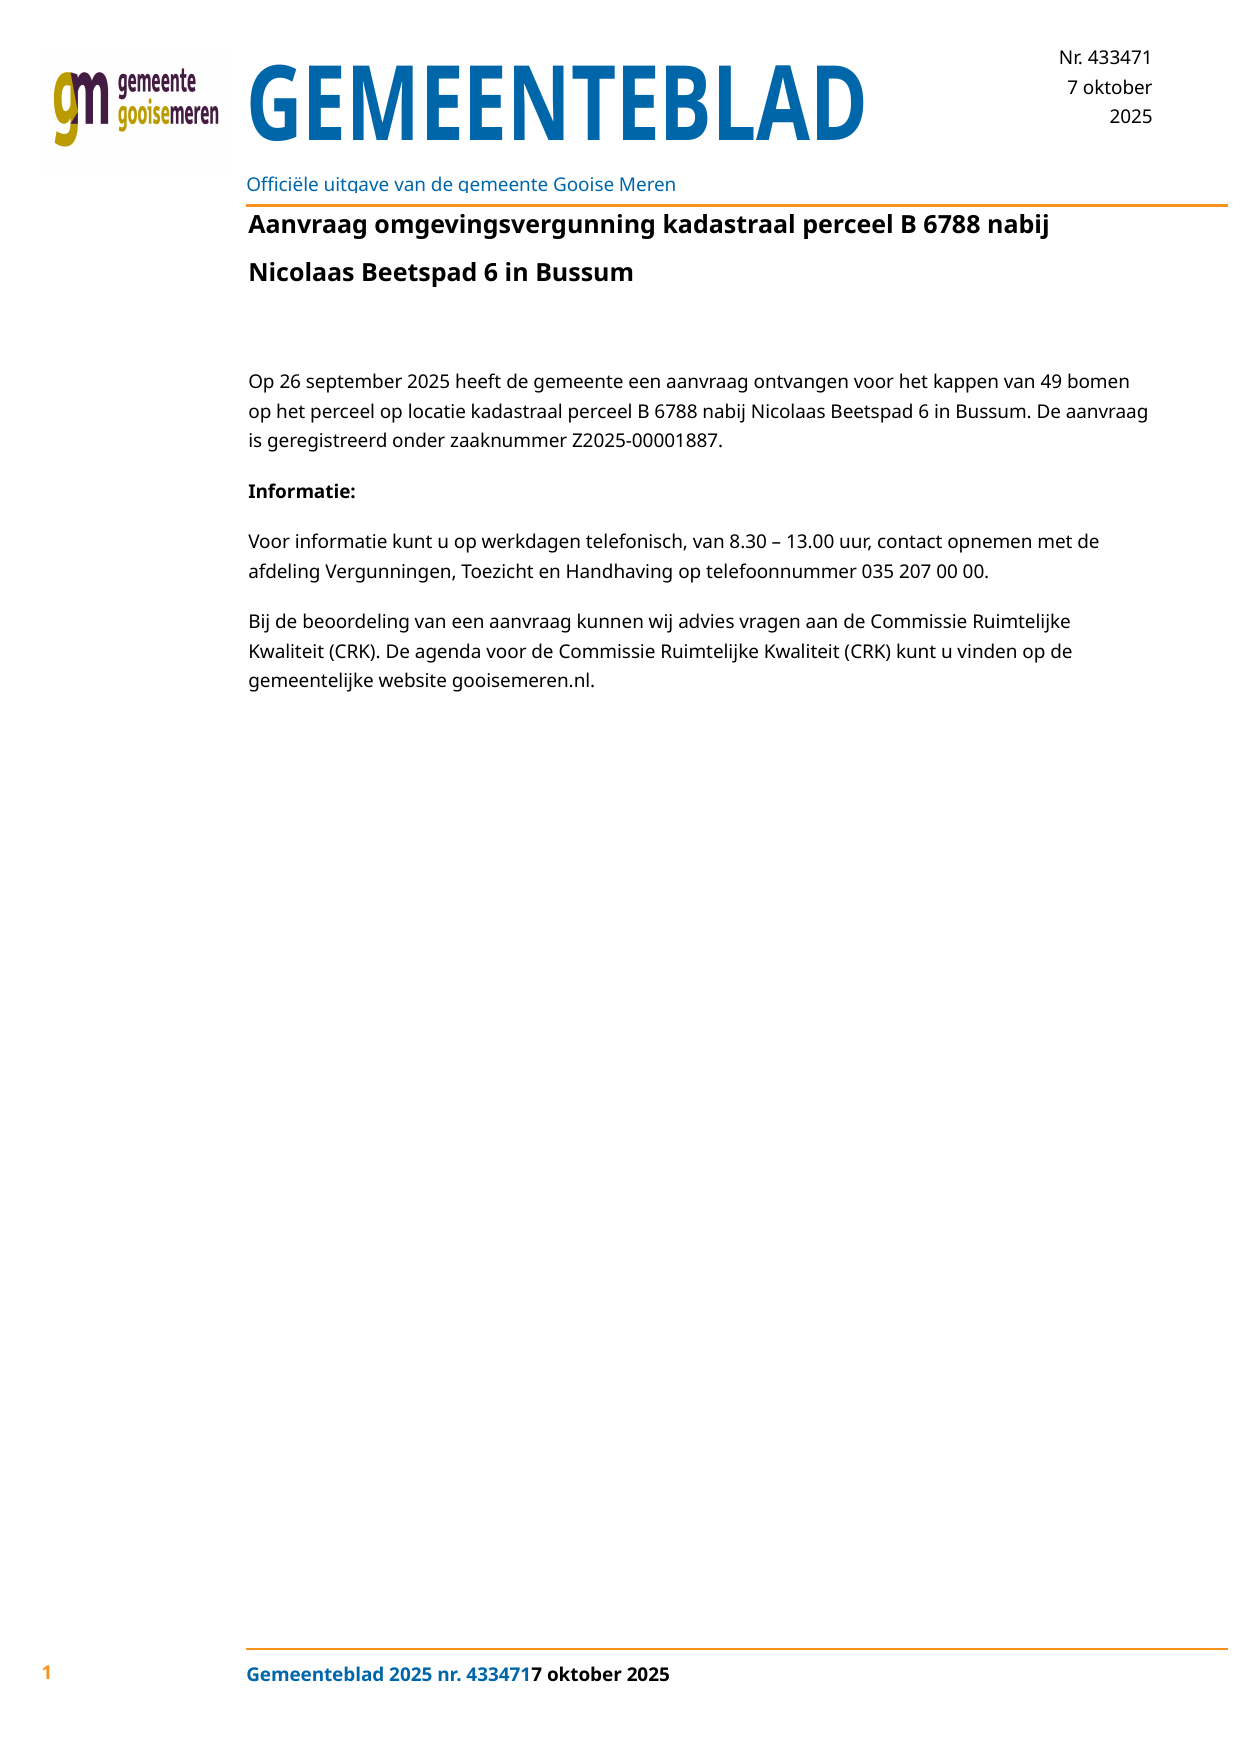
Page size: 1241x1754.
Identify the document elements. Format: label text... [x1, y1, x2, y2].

text Bij de beoordeling van een aanvraag kunnen wij advies vragen aan de Commissie Ruimtelijke Kwaliteit (CRK). De agenda voor de Commissie Ruimtelijke Kwaliteit (CRK) kunt u vinden op de gemeentelijke website gooisemeren.nl. [248, 608, 1152, 693]
picture [41, 47, 231, 172]
text Informatie: [248, 478, 1152, 504]
text Voor informatie kunt u op werkdagen telefonisch, van 8.30 – 13.00 uur, contact opnemen met de afdeling Vergunningen, Toezicht en Handhaving op telefoonnummer 035 207 00 00. [248, 528, 1152, 584]
text Op 26 september 2025 heeft de gemeente een aanvraag ontvangen voor het kappen van 49 bomen op het perceel op locatie kadastraal perceel B 6788 nabij Nicolaas Beetspad 6 in Bussum. De aanvraag is geregistreerd onder zaaknummer Z2025-00001887. [248, 368, 1152, 453]
text Aanvraag omgevingsvergunning kadastraal perceel B 6788 nabij Nicolaas Beetspad 6 in Bussum [248, 207, 1152, 288]
